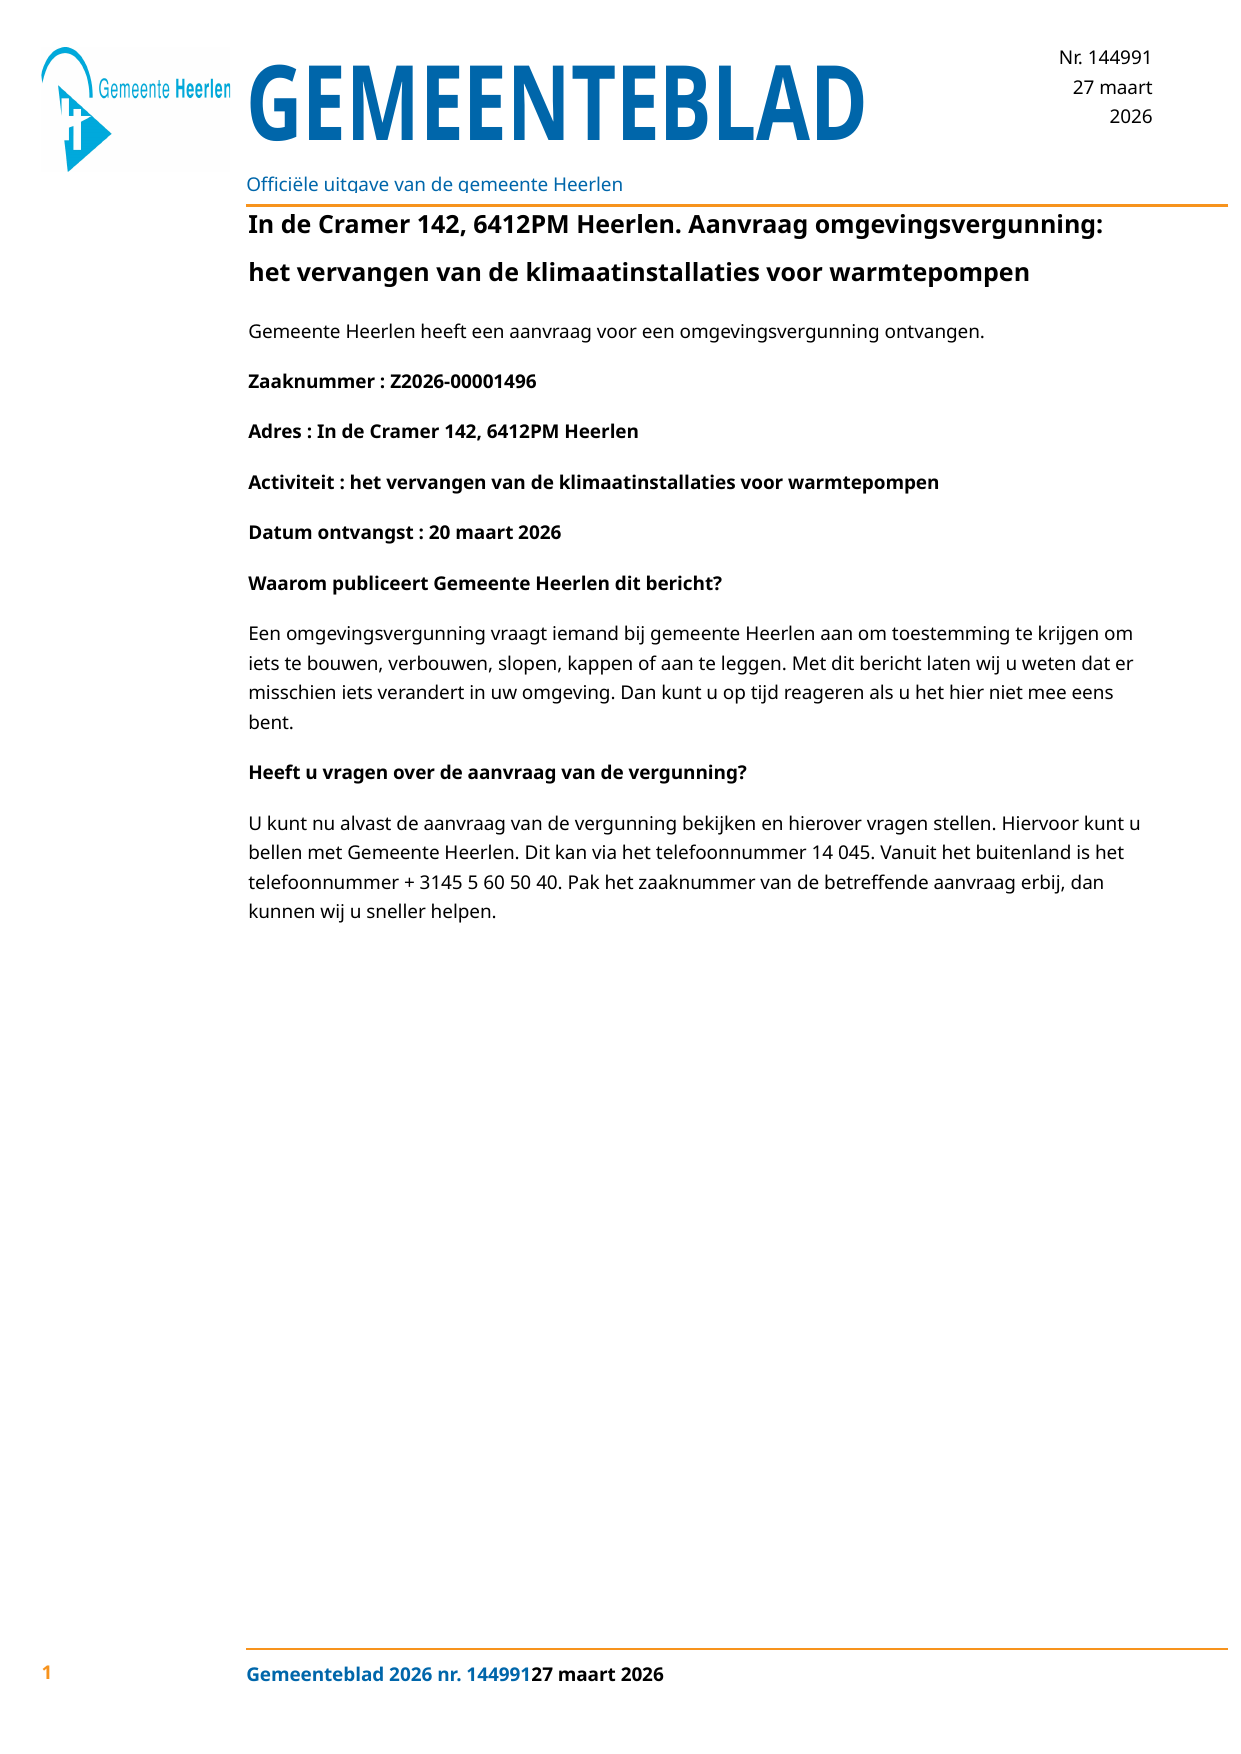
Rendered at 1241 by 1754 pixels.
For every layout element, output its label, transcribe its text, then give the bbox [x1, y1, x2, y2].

picture [41, 47, 59, 70]
text Datum ontvangst : 20 maart 2026 [248, 519, 1152, 545]
text Heeft u vragen over de aanvraag van de vergunning? [248, 759, 1152, 785]
text U kunt nu alvast de aanvraag van de vergunning bekijken en hierover vragen stellen. Hiervoor kunt u bellen met Gemeente Heerlen. Dit kan via het telefoonnummer 14 045. Vanuit het buitenland is het telefoonnummer + 3145 5 60 50 40. Pak het zaaknummer van de betreffende aanvraag erbij, dan kunnen wij u sneller helpen. [248, 810, 1152, 924]
text Een omgevingsvergunning vraagt iemand bij gemeente Heerlen aan om toestemming te krijgen om iets te bouwen, verbouwen, slopen, kappen of aan te leggen. Met dit bericht laten wij u weten dat er misschien iets verandert in uw omgeving. Dan kunt u op tijd reageren als u het hier niet mee eens bent. [248, 620, 1152, 735]
text Activiteit : het vervangen van de klimaatinstallaties voor warmtepompen [248, 469, 1152, 495]
text In de Cramer 142, 6412PM Heerlen. Aanvraag omgevingsvergunning: het vervangen van de klimaatinstallaties voor warmtepompen [248, 207, 1152, 288]
picture [41, 47, 231, 172]
text Zaaknummer : Z2026-00001496 [248, 368, 1152, 394]
text Adres : In de Cramer 142, 6412PM Heerlen [248, 419, 1152, 444]
text Gemeente Heerlen heeft een aanvraag voor een omgevingsvergunning ontvangen. [248, 318, 1152, 344]
text Waarom publiceert Gemeente Heerlen dit bericht? [248, 570, 1152, 596]
